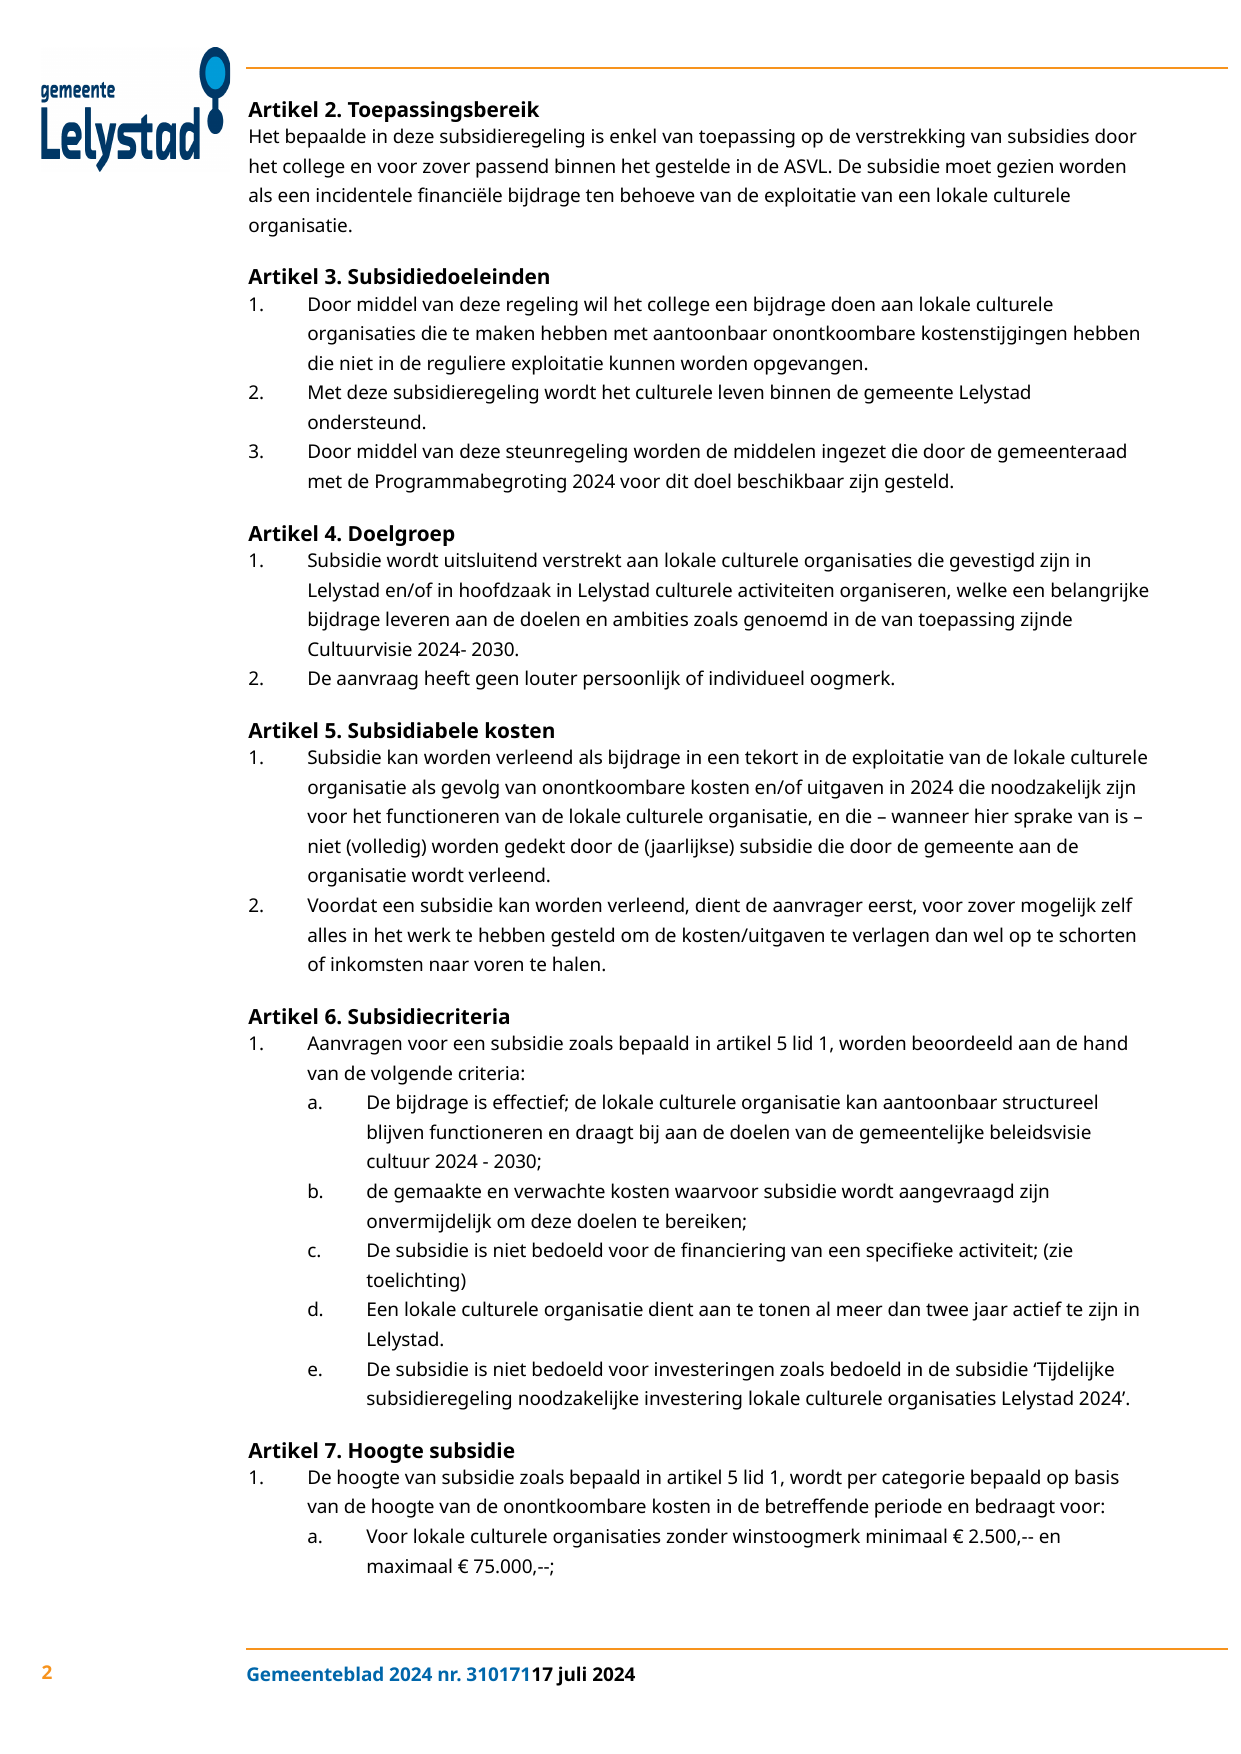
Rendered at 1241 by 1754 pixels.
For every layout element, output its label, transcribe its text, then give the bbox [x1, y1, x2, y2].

text Artikel 7. Hoogte subsidie [248, 1436, 1152, 1464]
picture [41, 47, 231, 172]
list Subsidie kan worden verleend als bijdrage in een tekort in de exploitatie van de lokale culturele organisatie als gevolg van onontkoombare kosten en/of uitgaven in 2024 die noodzakelijk zijn voor het functioneren van de lokale culturele organisatie, en die – wanneer hier sprake van is – niet (volledig) worden gedekt door de (jaarlijkse) subsidie die door de gemeente aan de organisatie wordt verleend. [248, 744, 1152, 888]
list De hoogte van subsidie zoals bepaald in artikel 5 lid 1, wordt per categorie bepaald op basis van de hoogte van de onontkoombare kosten in de betreffende periode en bedraagt voor: [248, 1464, 1152, 1519]
list De bijdrage is effectief; de lokale culturele organisatie kan aantoonbaar structureel blijven functioneren en draagt bij aan de doelen van de gemeentelijke beleidsvisie cultuur 2024 - 2030; [307, 1089, 1152, 1174]
list De aanvraag heeft geen louter persoonlijk of individueel oogmerk. [248, 666, 1152, 691]
list Met deze subsidieregeling wordt het culturele leven binnen de gemeente Lelystad ondersteund. [248, 379, 1152, 435]
text Artikel 6. Subsidiecriteria [248, 1002, 1152, 1030]
list Door middel van deze steunregeling worden de middelen ingezet die door de gemeenteraad met de Programmabegroting 2024 voor dit doel beschikbaar zijn gesteld. [248, 439, 1152, 494]
list De subsidie is niet bedoeld voor de financiering van een specifieke activiteit; (zie toelichting) [307, 1237, 1152, 1293]
list Een lokale culturele organisatie dient aan te tonen al meer dan twee jaar actief te zijn in Lelystad. [307, 1297, 1152, 1352]
text Artikel 4. Doelgroep [248, 519, 1152, 547]
text Het bepaalde in deze subsidieregeling is enkel van toepassing op de verstrekking van subsidies door het college en voor zover passend binnen het gestelde in de ASVL. De subsidie moet gezien worden als een incidentele financiële bijdrage ten behoeve van de exploitatie van een lokale culturele organisatie. [248, 123, 1152, 238]
list Voor lokale culturele organisaties zonder winstoogmerk minimaal € 2.500,-- en maximaal € 75.000,--; [307, 1523, 1152, 1579]
list Subsidie wordt uitsluitend verstrekt aan lokale culturele organisaties die gevestigd zijn in Lelystad en/of in hoofdzaak in Lelystad culturele activiteiten organiseren, welke een belangrijke bijdrage leveren aan de doelen en ambities zoals genoemd in de van toepassing zijnde Cultuurvisie 2024- 2030. [248, 547, 1152, 662]
text Artikel 5. Subsidiabele kosten [248, 716, 1152, 744]
list Voordat een subsidie kan worden verleend, dient de aanvrager eerst, voor zover mogelijk zelf alles in het werk te hebben gesteld om de kosten/uitgaven te verlagen dan wel op te schorten of inkomsten naar voren te halen. [248, 892, 1152, 977]
text Artikel 2. Toepassingsbereik [248, 95, 1152, 123]
list Aanvragen voor een subsidie zoals bepaald in artikel 5 lid 1, worden beoordeeld aan de hand van de volgende criteria: [248, 1030, 1152, 1086]
list Door middel van deze regeling wil het college een bijdrage doen aan lokale culturele organisaties die te maken hebben met aantoonbaar onontkoombare kostenstijgingen hebben die niet in de reguliere exploitatie kunnen worden opgevangen. [248, 291, 1152, 376]
list de gemaakte en verwachte kosten waarvoor subsidie wordt aangevraagd zijn onvermijdelijk om deze doelen te bereiken; [307, 1178, 1152, 1233]
text Artikel 3. Subsidiedoeleinden [248, 262, 1152, 291]
list De subsidie is niet bedoeld voor investeringen zoals bedoeld in de subsidie ‘Tijdelijke subsidieregeling noodzakelijke investering lokale culturele organisaties Lelystad 2024’. [307, 1356, 1152, 1411]
